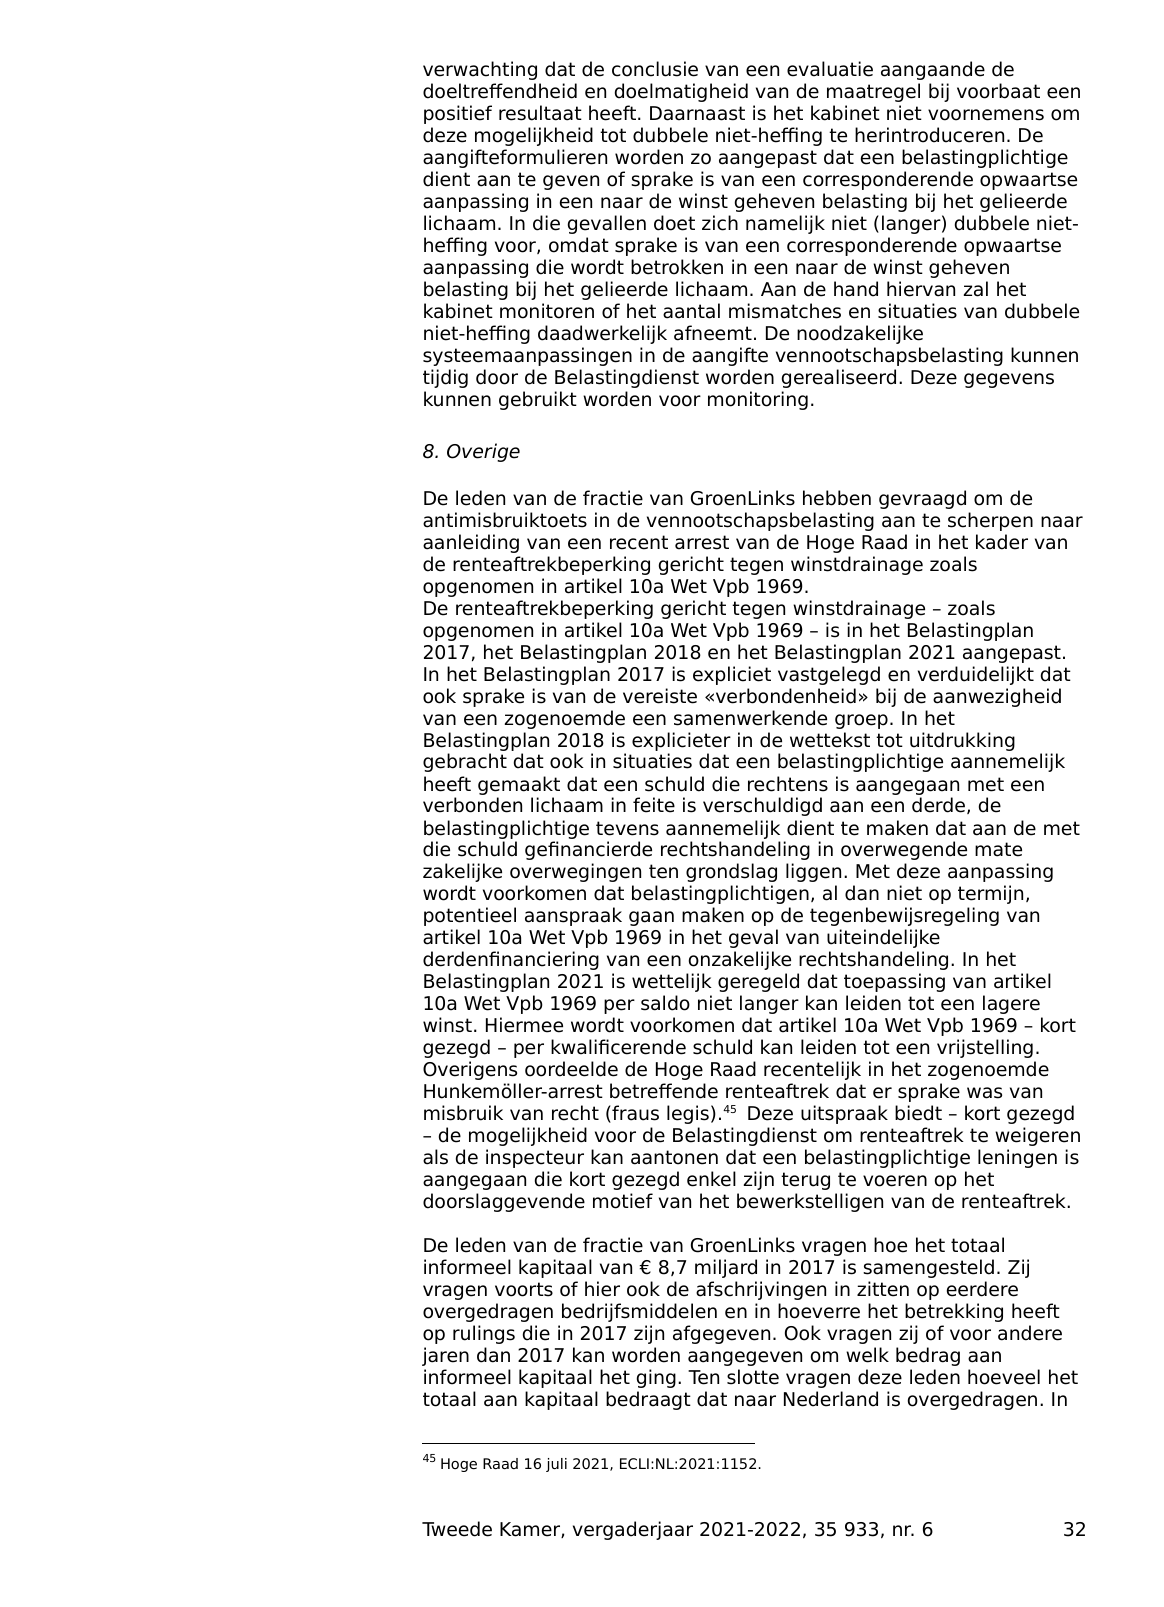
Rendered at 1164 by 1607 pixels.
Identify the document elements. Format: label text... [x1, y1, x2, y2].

text De leden van de fractie van GroenLinks hebben gevraagd om de antimisbruiktoets in de vennootschapsbelasting aan te scherpen naar aanleiding van een recent arrest van de Hoge Raad in het kader van de renteaftrekbeperking gericht tegen winstdrainage zoals opgenomen in artikel 10a Wet Vpb 1969. [422, 488, 1087, 598]
text De leden van de fractie van GroenLinks vragen hoe het totaal informeel kapitaal van € 8,7 miljard in 2017 is samengesteld. Zij vragen voorts of hier ook de afschrijvingen in zitten op eerdere overgedragen bedrijfsmiddelen en in hoeverre het betrekking heeft op rulings die in 2017 zijn afgegeven. Ook vragen zij of voor andere jaren dan 2017 kan worden aangegeven om welk bedrag aan informeel kapitaal het ging. Ten slotte vragen deze leden hoeveel het totaal aan kapitaal bedraagt dat naar Nederland is overgedragen. In [422, 1235, 1087, 1411]
text verwachting dat de conclusie van een evaluatie aangaande de doeltreffendheid en doelmatigheid van de maatregel bij voorbaat een positief resultaat heeft. Daarnaast is het kabinet niet voornemens om deze mogelijkheid tot dubbele niet-heffing te herintroduceren. De aangifteformulieren worden zo aangepast dat een belastingplichtige dient aan te geven of sprake is van een corresponderende opwaartse aanpassing in een naar de winst geheven belasting bij het gelieerde lichaam. In die gevallen doet zich namelijk niet (langer) dubbele niet-heffing voor, omdat sprake is van een corresponderende opwaartse aanpassing die wordt betrokken in een naar de winst geheven belasting bij het gelieerde lichaam. Aan de hand hiervan zal het kabinet monitoren of het aantal mismatches en situaties van dubbele niet-heffing daadwerkelijk afneemt. De noodzakelijke systeemaanpassingen in de aangifte vennootschapsbelasting kunnen tijdig door de Belastingdienst worden gerealiseerd. Deze gegevens kunnen gebruikt worden voor monitoring. [422, 59, 1087, 411]
text De renteaftrekbeperking gericht tegen winstdrainage – zoals opgenomen in artikel 10a Wet Vpb 1969 – is in het Belastingplan 2017, het Belastingplan 2018 en het Belastingplan 2021 aangepast. In het Belastingplan 2017 is expliciet vastgelegd en verduidelijkt dat ook sprake is van de vereiste «verbondenheid» bij de aanwezigheid van een zogenoemde een samenwerkende groep. In het Belastingplan 2018 is explicieter in de wettekst tot uitdrukking gebracht dat ook in situaties dat een belastingplichtige aannemelijk heeft gemaakt dat een schuld die rechtens is aangegaan met een verbonden lichaam in feite is verschuldigd aan een derde, de belastingplichtige tevens aannemelijk dient te maken dat aan de met die schuld gefinancierde rechtshandeling in overwegende mate zakelijke overwegingen ten grondslag liggen. Met deze aanpassing wordt voorkomen dat belastingplichtigen, al dan niet op termijn, potentieel aanspraak gaan maken op de tegenbewijsregeling van artikel 10a Wet Vpb 1969 in het geval van uiteindelijke derdenfinanciering van een onzakelijke rechtshandeling. In het Belastingplan 2021 is wettelijk geregeld dat toepassing van artikel 10a Wet Vpb 1969 per saldo niet langer kan leiden tot een lagere winst. Hiermee wordt voorkomen dat artikel 10a Wet Vpb 1969 – kort gezegd – per kwalificerende schuld kan leiden tot een vrijstelling. Overigens oordeelde de Hoge Raad recentelijk in het zogenoemde Hunkemöller-arrest betreffende renteaftrek dat er sprake was van misbruik van recht (fraus legis). Deze uitspraak biedt – kort gezegd – de mogelijkheid voor de Belastingdienst om renteaftrek te weigeren als de inspecteur kan aantonen dat een belastingplichtige leningen is aangegaan die kort gezegd enkel zijn terug te voeren op het doorslaggevende motief van het bewerkstelligen van de renteaftrek. [422, 598, 1087, 1213]
text Hoge Raad 16 juli 2021, ECLI:NL:2021:1152. [422, 1452, 1087, 1474]
subtitle 8. Overige [422, 441, 1087, 463]
